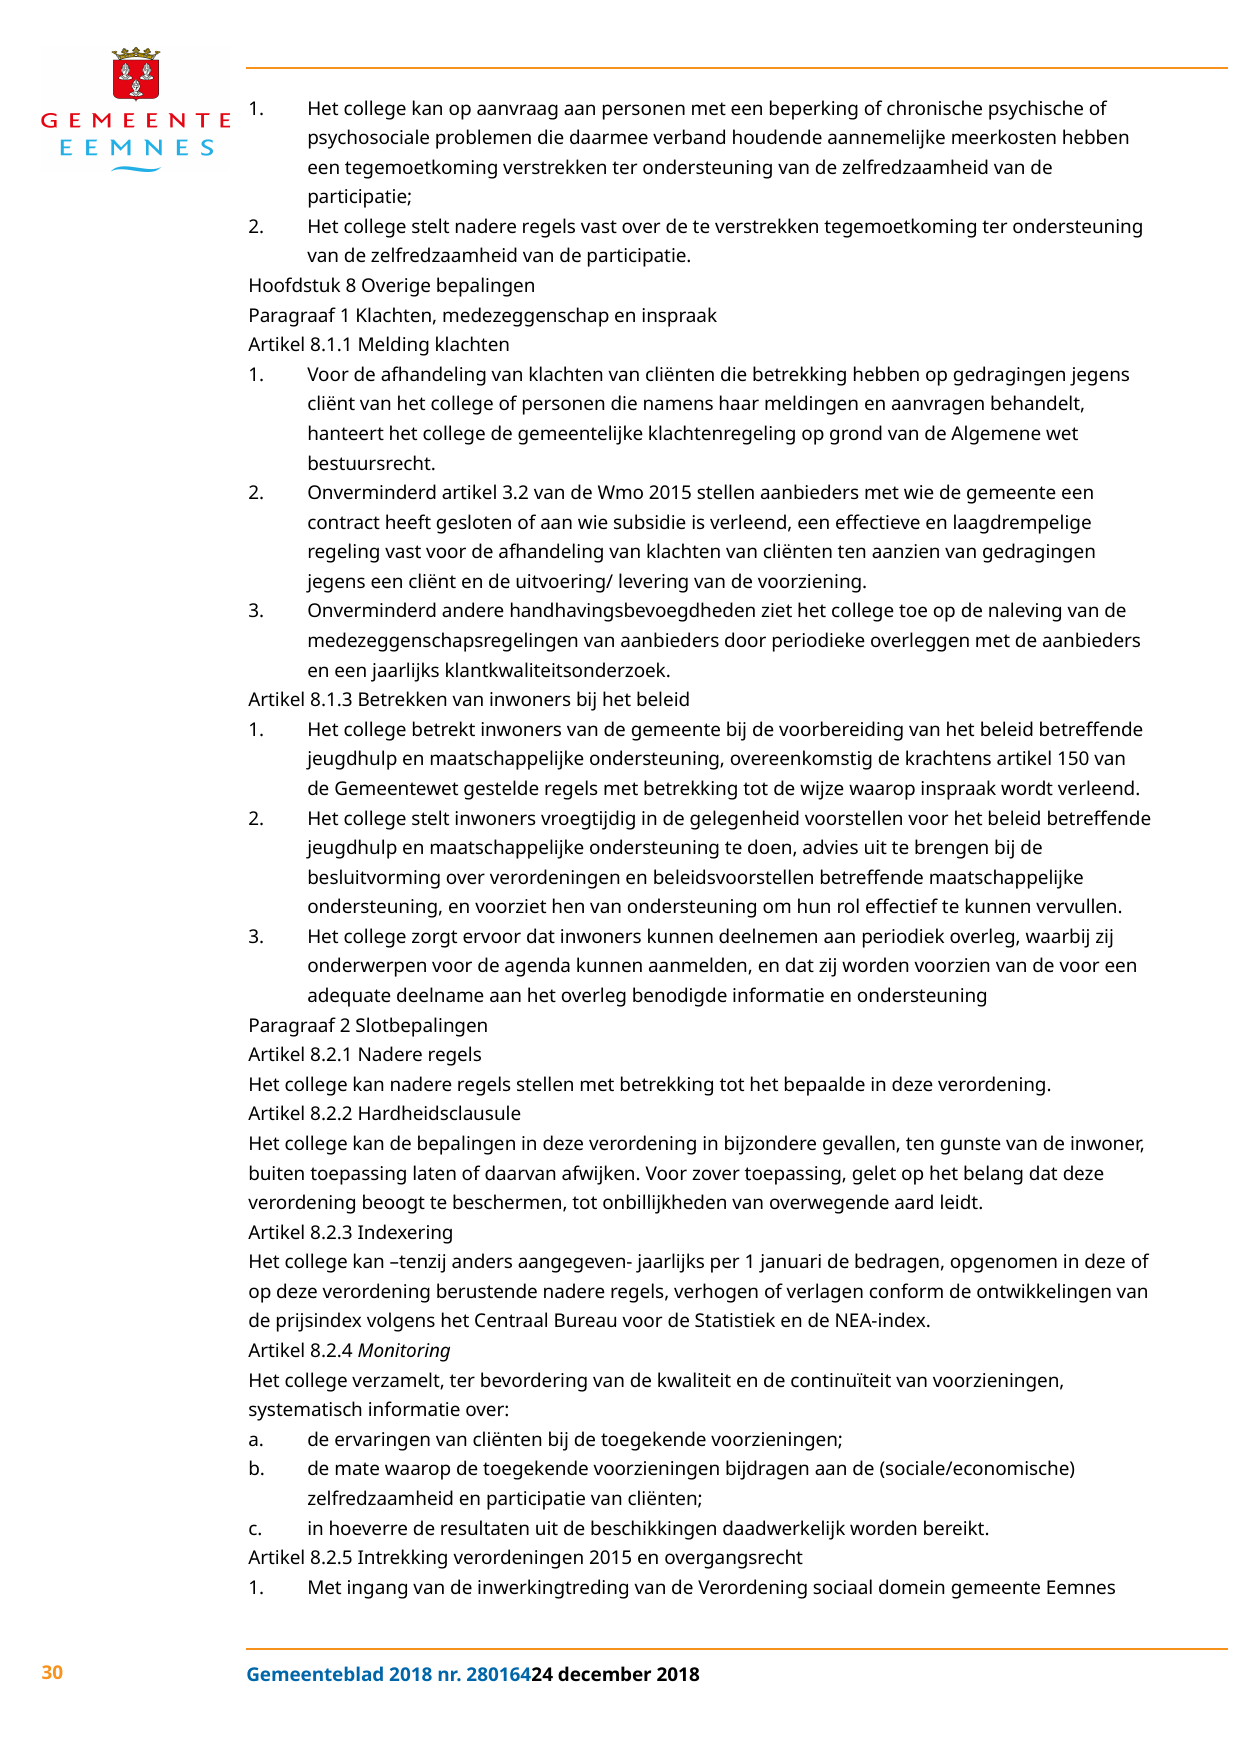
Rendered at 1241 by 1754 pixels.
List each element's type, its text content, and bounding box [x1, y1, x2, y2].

text Het college verzamelt, ter bevordering van de kwaliteit en de continuïteit van voorzieningen, systematisch informatie over: [248, 1367, 1152, 1422]
text Het college kan –tenzij anders aangegeven- jaarlijks per 1 januari de bedragen, opgenomen in deze of op deze verordening berustende nadere regels, verhogen of verlagen conform de ontwikkelingen van de prijsindex volgens het Centraal Bureau voor de Statistiek en de NEA-index. [248, 1248, 1152, 1333]
list Onverminderd artikel 3.2 van de Wmo 2015 stellen aanbieders met wie de gemeente een contract heeft gesloten of aan wie subsidie is verleend, een effectieve en laagdrempelige regeling vast voor de afhandeling van klachten van cliënten ten aanzien van gedragingen jegens een cliënt en de uitvoering/ levering van de voorziening. [248, 479, 1152, 594]
text Artikel 8.2.2 Hardheidsclausule [248, 1101, 1152, 1126]
picture [41, 47, 231, 172]
text Artikel 8.2.3 Indexering [248, 1219, 1152, 1245]
text Hoofdstuk 8 Overige bepalingen [248, 272, 1152, 298]
text Artikel 8.1.1 Melding klachten [248, 331, 1152, 357]
list de mate waarop de toegekende voorzieningen bijdragen aan de (sociale/economische) zelfredzaamheid en participatie van cliënten; [248, 1456, 1152, 1511]
text Artikel 8.2.4 Monitoring [248, 1337, 1152, 1363]
text Het college kan nadere regels stellen met betrekking tot het bepaalde in deze verordening. [248, 1071, 1152, 1097]
list in hoeverre de resultaten uit de beschikkingen daadwerkelijk worden bereikt. [248, 1515, 1152, 1541]
list Het college kan op aanvraag aan personen met een beperking of chronische psychische of psychosociale problemen die daarmee verband houdende aannemelijke meerkosten hebben een tegemoetkoming verstrekken ter ondersteuning van de zelfredzaamheid van de participatie; [248, 95, 1152, 209]
list Het college stelt nadere regels vast over de te verstrekken tegemoetkoming ter ondersteuning van de zelfredzaamheid van de participatie. [248, 213, 1152, 268]
text Paragraaf 2 Slotbepalingen [248, 1012, 1152, 1038]
list Het college betrekt inwoners van de gemeente bij de voorbereiding van het beleid betreffende jeugdhulp en maatschappelijke ondersteuning, overeenkomstig de krachtens artikel 150 van de Gemeentewet gestelde regels met betrekking tot de wijze waarop inspraak wordt verleend. [248, 716, 1152, 801]
text Paragraaf 1 Klachten, medezeggenschap en inspraak [248, 302, 1152, 328]
list Voor de afhandeling van klachten van cliënten die betrekking hebben op gedragingen jegens cliënt van het college of personen die namens haar meldingen en aanvragen behandelt, hanteert het college de gemeentelijke klachtenregeling op grond van de Algemene wet bestuursrecht. [248, 361, 1152, 476]
list de ervaringen van cliënten bij de toegekende voorzieningen; [248, 1426, 1152, 1452]
list Het college stelt inwoners vroegtijdig in de gelegenheid voorstellen voor het beleid betreffende jeugdhulp en maatschappelijke ondersteuning te doen, advies uit te brengen bij de besluitvorming over verordeningen en beleidsvoorstellen betreffende maatschappelijke ondersteuning, en voorziet hen van ondersteuning om hun rol effectief te kunnen vervullen. [248, 805, 1152, 919]
list Het college zorgt ervoor dat inwoners kunnen deelnemen aan periodiek overleg, waarbij zij onderwerpen voor de agenda kunnen aanmelden, en dat zij worden voorzien van de voor een adequate deelname aan het overleg benodigde informatie en ondersteuning [248, 923, 1152, 1008]
text Artikel 8.1.3 Betrekken van inwoners bij het beleid [248, 686, 1152, 712]
list Onverminderd andere handhavingsbevoegdheden ziet het college toe op de naleving van de medezeggenschapsregelingen van aanbieders door periodieke overleggen met de aanbieders en een jaarlijks klantkwaliteitsonderzoek. [248, 598, 1152, 683]
text Het college kan de bepalingen in deze verordening in bijzondere gevallen, ten gunste van de inwoner, buiten toepassing laten of daarvan afwijken. Voor zover toepassing, gelet op het belang dat deze verordening beoogt te beschermen, tot onbillijkheden van overwegende aard leidt. [248, 1130, 1152, 1215]
text Artikel 8.2.1 Nadere regels [248, 1041, 1152, 1067]
list Met ingang van de inwerkingtreding van de Verordening sociaal domein gemeente Eemnes [248, 1574, 1152, 1600]
text Artikel 8.2.5 Intrekking verordeningen 2015 en overgangsrecht [248, 1544, 1152, 1570]
